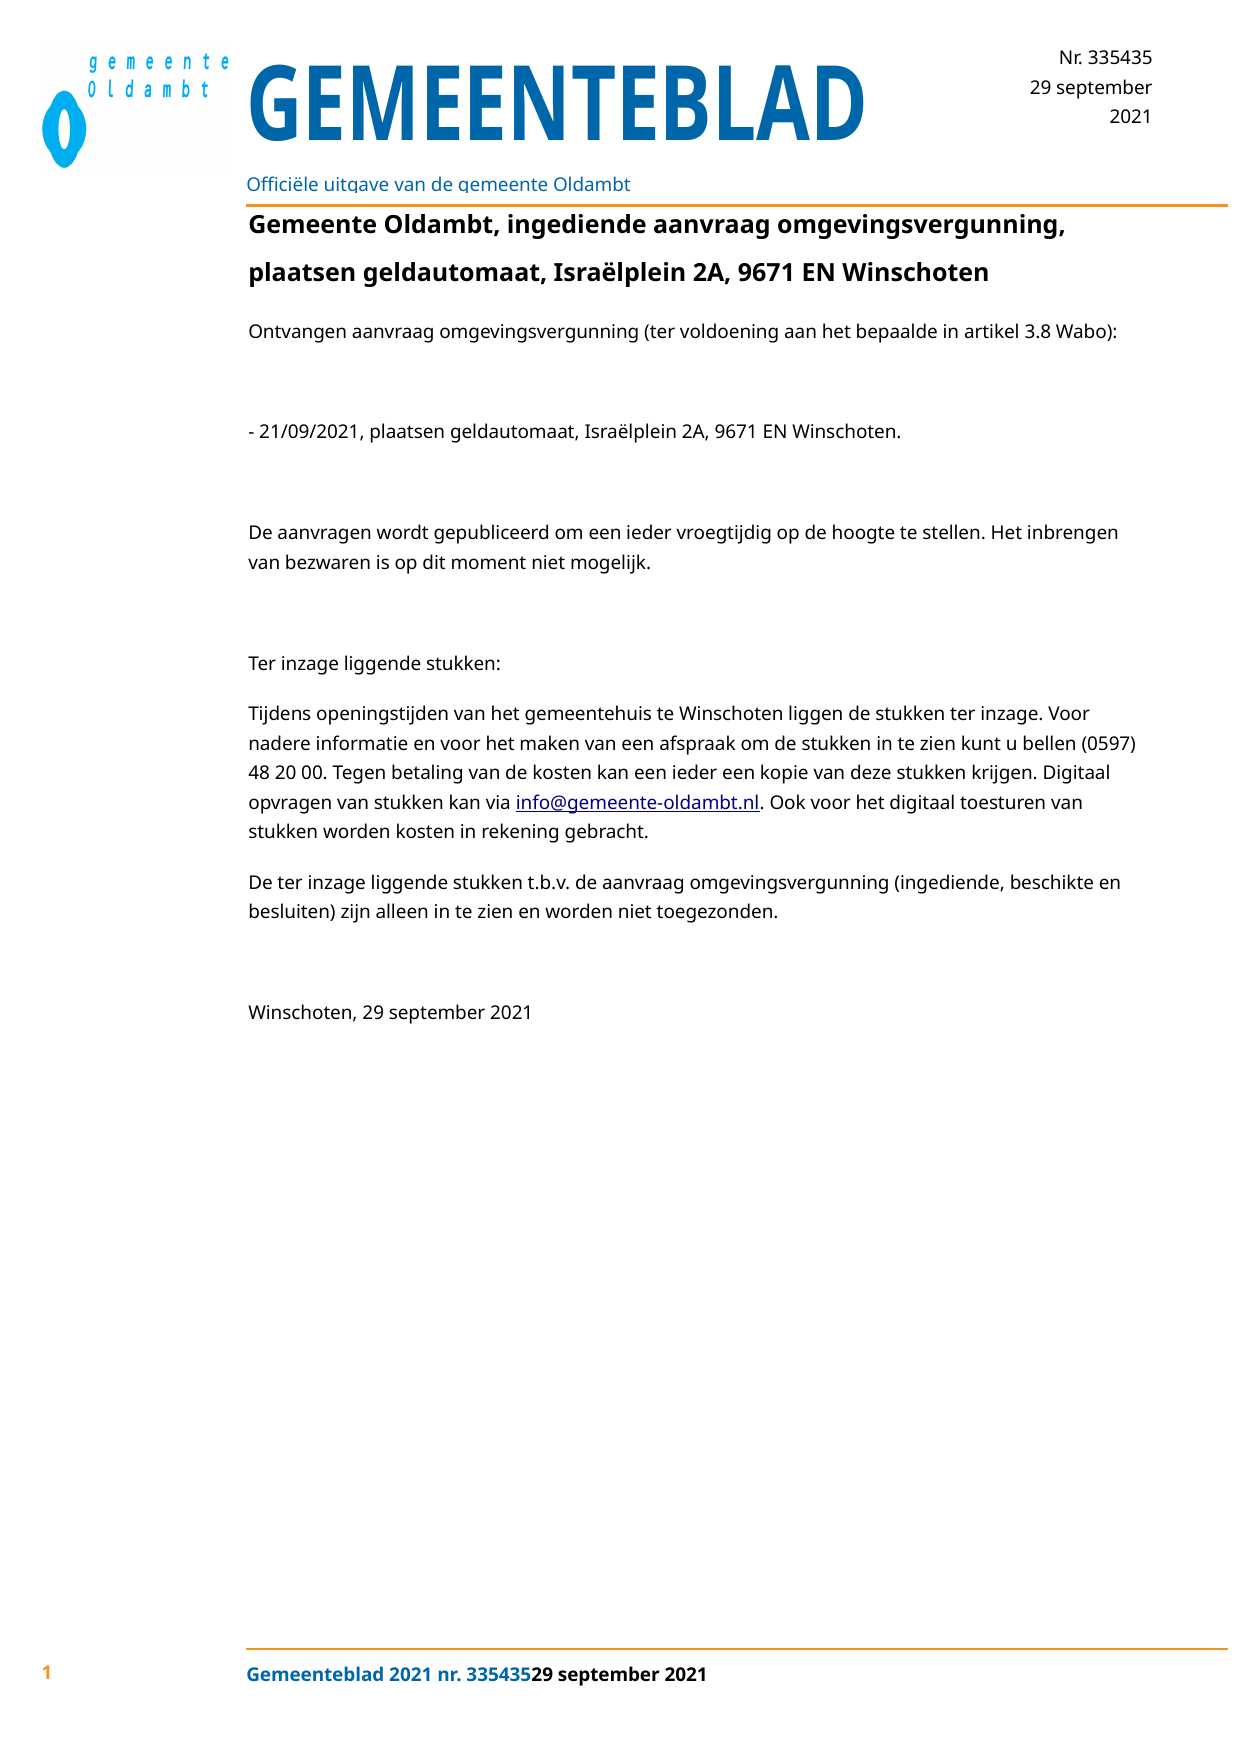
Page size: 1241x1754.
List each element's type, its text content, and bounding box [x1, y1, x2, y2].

text Winschoten, 29 september 2021 [248, 999, 1152, 1025]
text Tijdens openingstijden van het gemeentehuis te Winschoten liggen de stukken ter inzage. Voor nadere informatie en voor het maken van een afspraak om de stukken in te zien kunt u bellen (0597) 48 20 00. Tegen betaling van de kosten kan een ieder een kopie van deze stukken krijgen. Digitaal opvragen van stukken kan via info@gemeente-oldambt.nl. Ook voor het digitaal toesturen van stukken worden kosten in rekening gebracht. [248, 700, 1152, 844]
picture [41, 47, 231, 172]
text - 21/09/2021, plaatsen geldautomaat, Israëlplein 2A, 9671 EN Winschoten. [248, 419, 1152, 444]
text Gemeente Oldambt, ingediende aanvraag omgevingsvergunning, plaatsen geldautomaat, Israëlplein 2A, 9671 EN Winschoten [248, 207, 1152, 288]
text Ter inzage liggende stukken: [248, 650, 1152, 676]
text Ontvangen aanvraag omgevingsvergunning (ter voldoening aan het bepaalde in artikel 3.8 Wabo): [248, 318, 1152, 344]
text De ter inzage liggende stukken t.b.v. de aanvraag omgevingsvergunning (ingediende, beschikte en besluiten) zijn alleen in te zien en worden niet toegezonden. [248, 869, 1152, 924]
text De aanvragen wordt gepubliceerd om een ieder vroegtijdig op de hoogte te stellen. Het inbrengen van bezwaren is op dit moment niet mogelijk. [248, 519, 1152, 575]
